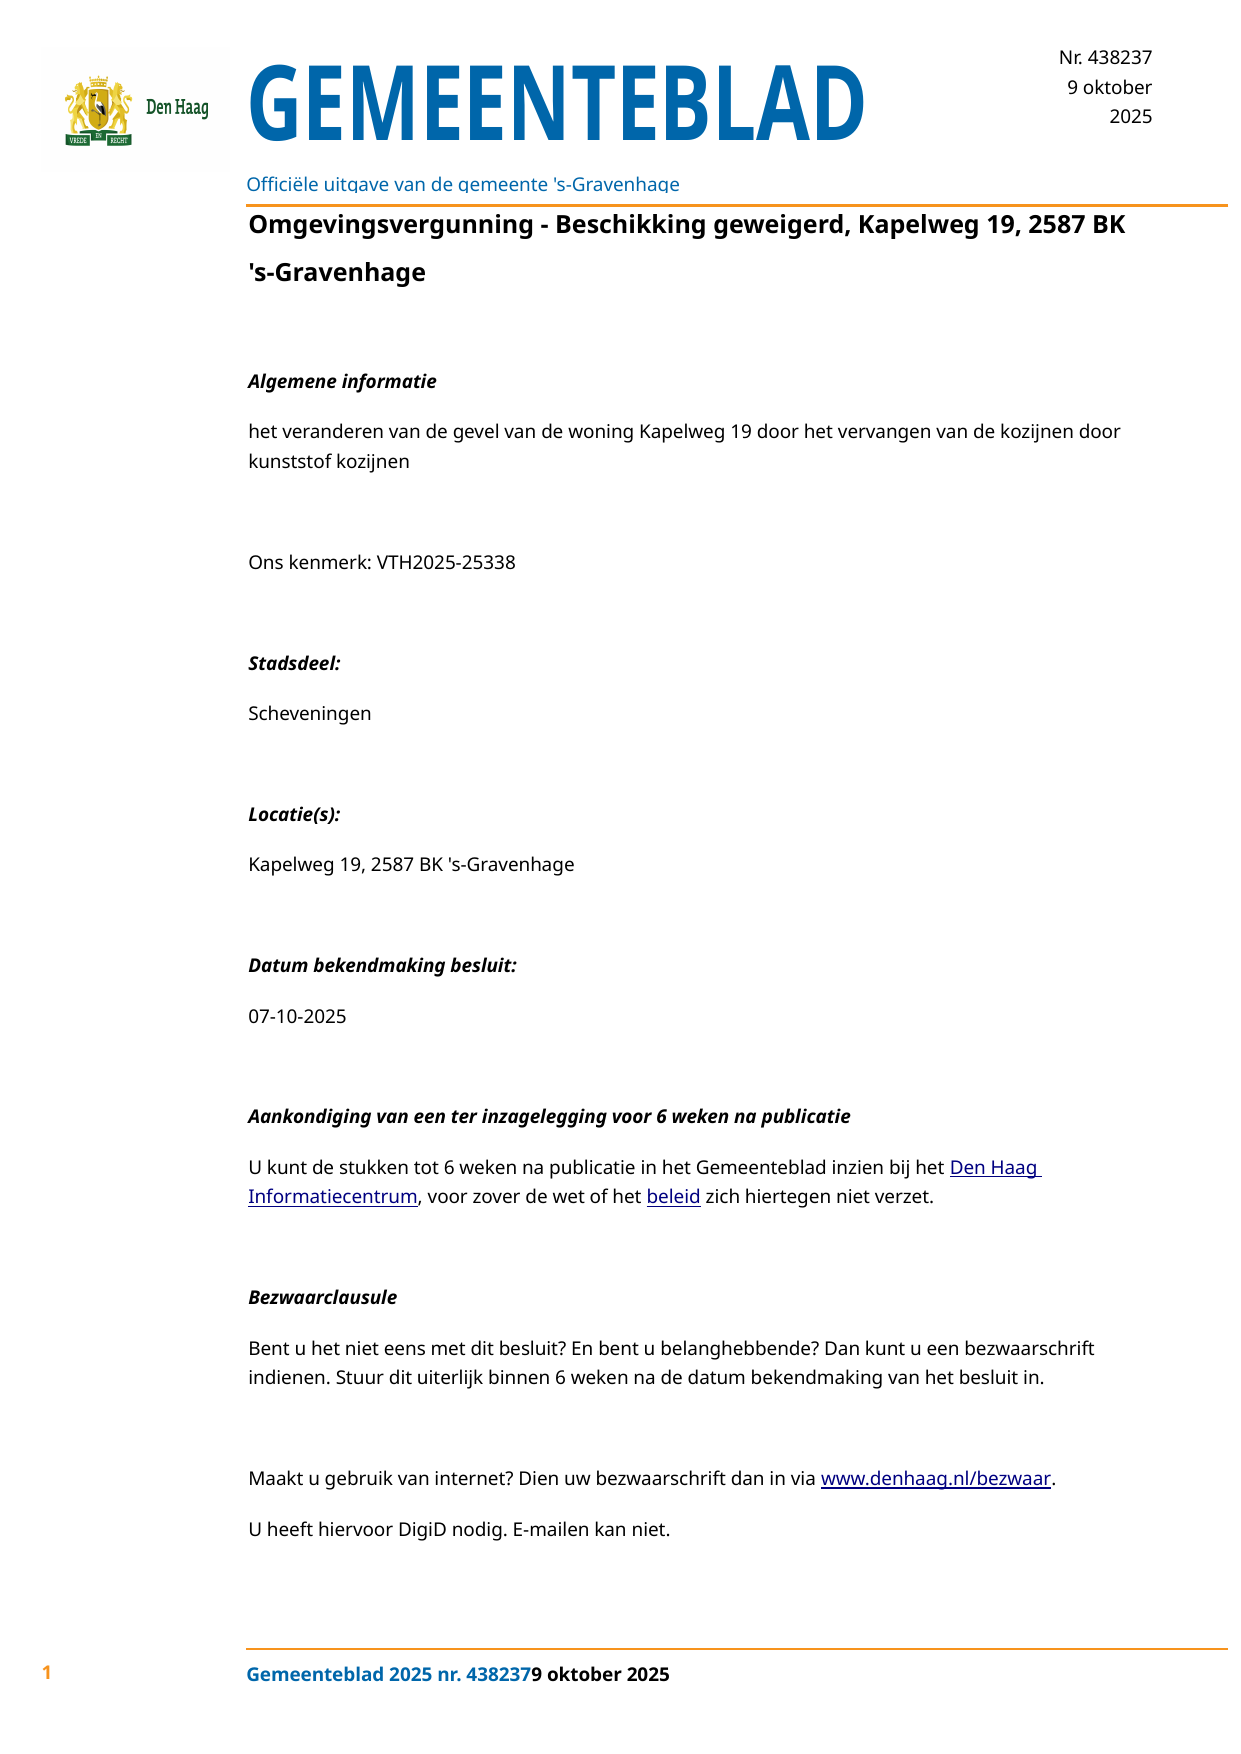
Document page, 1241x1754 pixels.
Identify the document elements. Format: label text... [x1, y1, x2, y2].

picture [41, 47, 231, 172]
text Algemene informatie [248, 368, 1152, 394]
text Locatie(s): [248, 801, 1152, 827]
text Aankondiging van een ter inzagelegging voor 6 weken na publicatie [248, 1104, 1152, 1129]
text Kapelweg 19, 2587 BK 's-Gravenhage [248, 852, 1152, 877]
text Datum bekendmaking besluit: [248, 952, 1152, 978]
text Ons kenmerk: VTH2025-25338 [248, 549, 1152, 575]
text het veranderen van de gevel van de woning Kapelweg 19 door het vervangen van de kozijnen door kunststof kozijnen [248, 419, 1152, 474]
text Stadsdeel: [248, 650, 1152, 676]
text 07-10-2025 [248, 1003, 1152, 1029]
text Bezwaarclausule [248, 1284, 1152, 1310]
text Bent u het niet eens met dit besluit? En bent u belanghebbende? Dan kunt u een bezwaarschrift indienen. Stuur dit uiterlijk binnen 6 weken na de datum bekendmaking van het besluit in. [248, 1335, 1152, 1390]
text Maakt u gebruik van internet? Dien uw bezwaarschrift dan in via www.denhaag.nl/bezwaar. [248, 1465, 1152, 1491]
text Scheveningen [248, 700, 1152, 726]
text U kunt de stukken tot 6 weken na publicatie in het Gemeenteblad inzien bij het Den Haag Informatiecentrum, voor zover de wet of het beleid zich hiertegen niet verzet. [248, 1154, 1152, 1209]
text Omgevingsvergunning - Beschikking geweigerd, Kapelweg 19, 2587 BK 's-Gravenhage [248, 207, 1152, 288]
text U heeft hiervoor DigiD nodig. E-mailen kan niet. [248, 1516, 1152, 1542]
